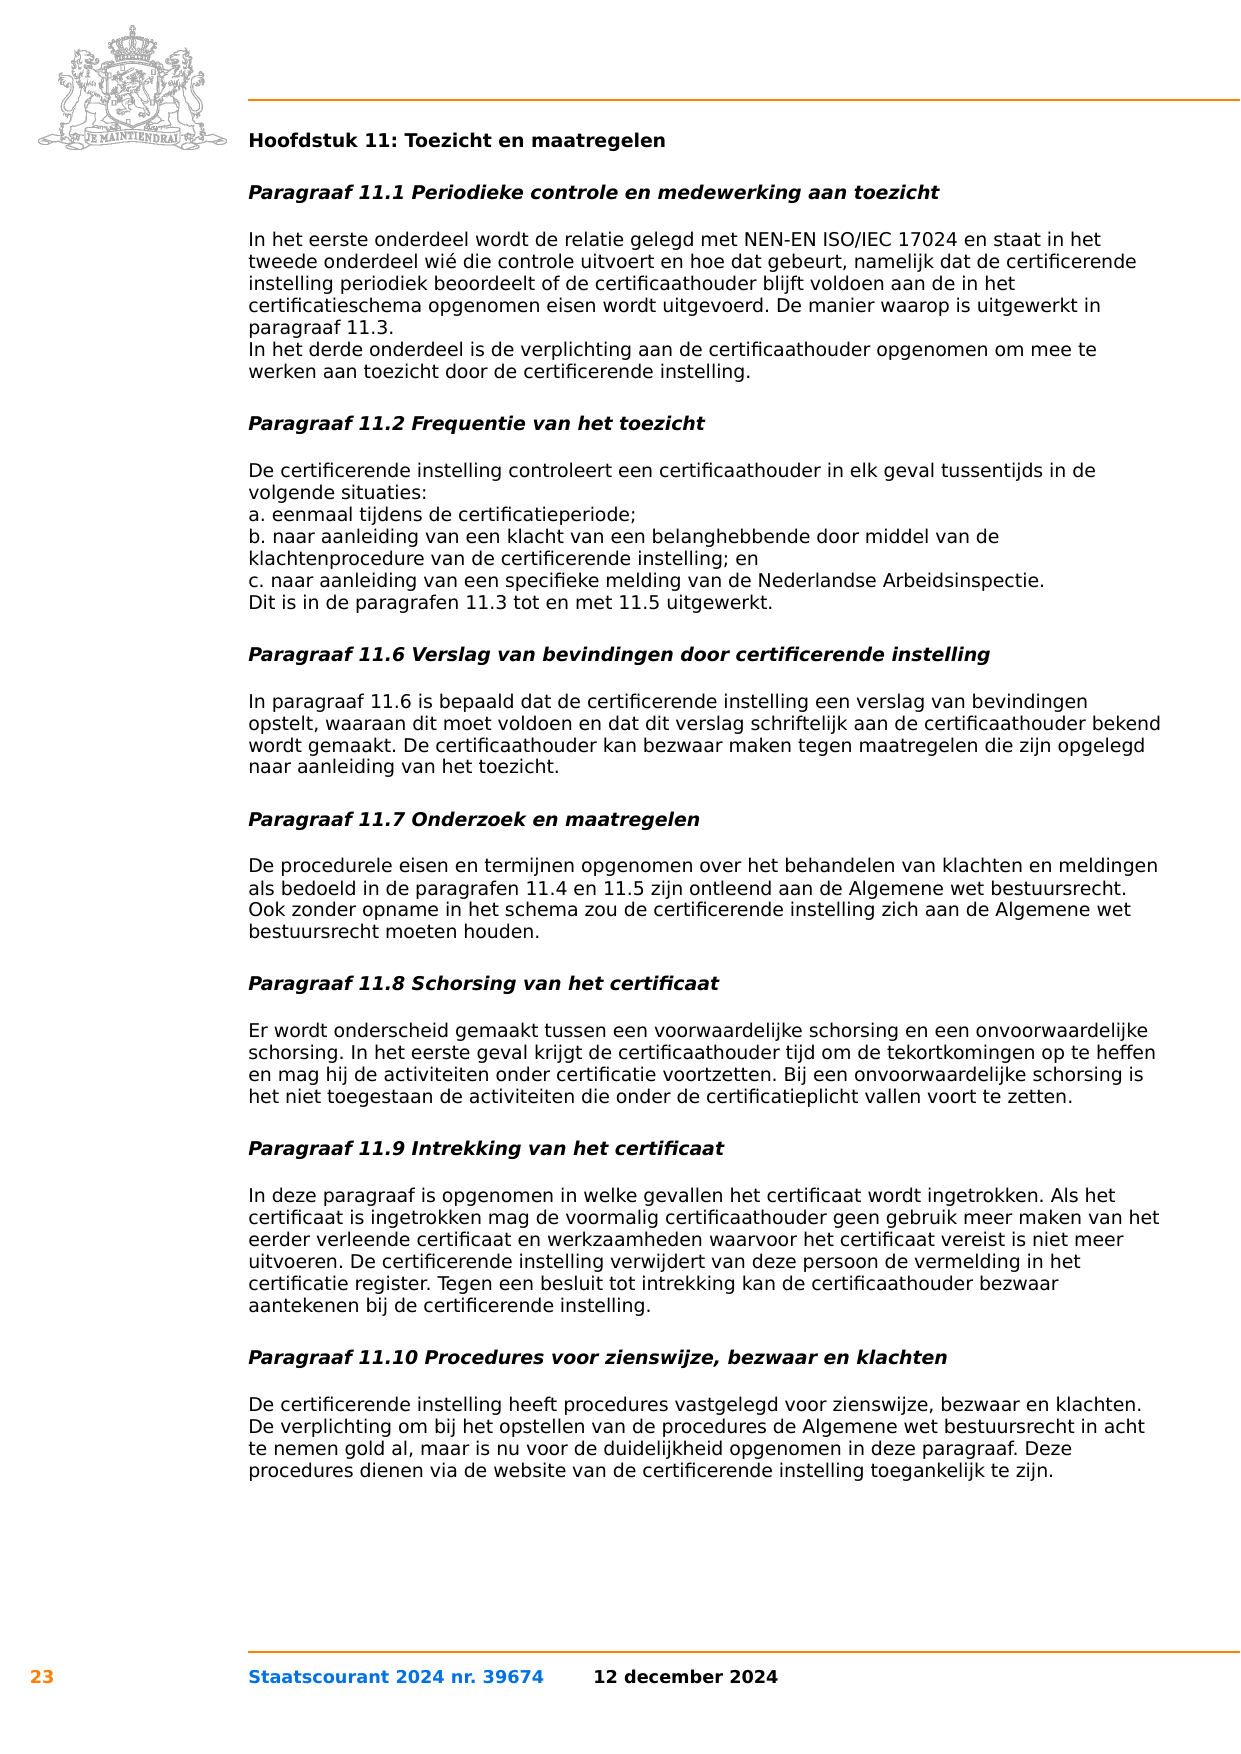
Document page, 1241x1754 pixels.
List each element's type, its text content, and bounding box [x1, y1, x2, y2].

text b. naar aanleiding van een klacht van een belanghebbende door middel van de klachtenprocedure van de certificerende instelling; en [248, 526, 1163, 569]
text De certificerende instelling heeft procedures vastgelegd voor zienswijze, bezwaar en klachten. De verplichting om bij het opstellen van de procedures de Algemene wet bestuursrecht in acht te nemen gold al, maar is nu voor de duidelijkheid opgenomen in deze paragraaf. Deze procedures dienen via de website van de certificerende instelling toegankelijk te zijn. [248, 1394, 1163, 1482]
text In het derde onderdeel is de verplichting aan de certificaathouder opgenomen om mee te werken aan toezicht door de certificerende instelling. [248, 339, 1163, 383]
subtitle Paragraaf 11.9 Intrekking van het certificaat [248, 1138, 1163, 1160]
subtitle Paragraaf 11.7 Onderzoek en maatregelen [248, 808, 1163, 830]
text De procedurele eisen en termijnen opgenomen over het behandelen van klachten en meldingen als bedoeld in de paragrafen 11.4 en 11.5 zijn ontleend aan de Algemene wet bestuursrecht. Ook zonder opname in het schema zou de certificerende instelling zich aan de Algemene wet bestuursrecht moeten houden. [248, 855, 1163, 943]
text a. eenmaal tijdens de certificatieperiode; [248, 504, 1163, 526]
text c. naar aanleiding van een specifieke melding van de Nederlandse Arbeidsinspectie. [248, 569, 1163, 592]
picture [38, 25, 227, 150]
subtitle Paragraaf 11.6 Verslag van bevindingen door certificerende instelling [248, 643, 1163, 666]
text Er wordt onderscheid gemaakt tussen een voorwaardelijke schorsing en een onvoorwaardelijke schorsing. In het eerste geval krijgt de certificaathouder tijd om de tekortkomingen op te heffen en mag hij de activiteiten onder certificatie voortzetten. Bij een onvoorwaardelijke schorsing is het niet toegestaan de activiteiten die onder de certificatieplicht vallen voort te zetten. [248, 1020, 1163, 1108]
text Dit is in de paragrafen 11.3 tot en met 11.5 uitgewerkt. [248, 592, 1163, 613]
text De certificerende instelling controleert een certificaathouder in elk geval tussentijds in de volgende situaties: [248, 460, 1163, 504]
subtitle Paragraaf 11.1 Periodieke controle en medewerking aan toezicht [248, 182, 1163, 204]
subtitle Paragraaf 11.10 Procedures voor zienswijze, bezwaar en klachten [248, 1347, 1163, 1369]
subtitle Hoofdstuk 11: Toezicht en maatregelen [248, 130, 1163, 152]
text In paragraaf 11.6 is bepaald dat de certificerende instelling een verslag van bevindingen opstelt, waaraan dit moet voldoen en dat dit verslag schriftelijk aan de certificaathouder bekend wordt gemaakt. De certificaathouder kan bezwaar maken tegen maatregelen die zijn opgelegd naar aanleiding van het toezicht. [248, 691, 1163, 778]
text In deze paragraaf is opgenomen in welke gevallen het certificaat wordt ingetrokken. Als het certificaat is ingetrokken mag de voormalig certificaathouder geen gebruik meer maken van het eerder verleende certificaat en werkzaamheden waarvoor het certificaat vereist is niet meer uitvoeren. De certificerende instelling verwijdert van deze persoon de vermelding in het certificatie register. Tegen een besluit tot intrekking kan de certificaathouder bezwaar aantekenen bij de certificerende instelling. [248, 1185, 1163, 1317]
subtitle Paragraaf 11.2 Frequentie van het toezicht [248, 413, 1163, 435]
subtitle Paragraaf 11.8 Schorsing van het certificaat [248, 973, 1163, 995]
text In het eerste onderdeel wordt de relatie gelegd met NEN-EN ISO/IEC 17024 en staat in het tweede onderdeel wié die controle uitvoert en hoe dat gebeurt, namelijk dat de certificerende instelling periodiek beoordeelt of de certificaathouder blijft voldoen aan de in het certificatieschema opgenomen eisen wordt uitgevoerd. De manier waarop is uitgewerkt in paragraaf 11.3. [248, 229, 1163, 339]
